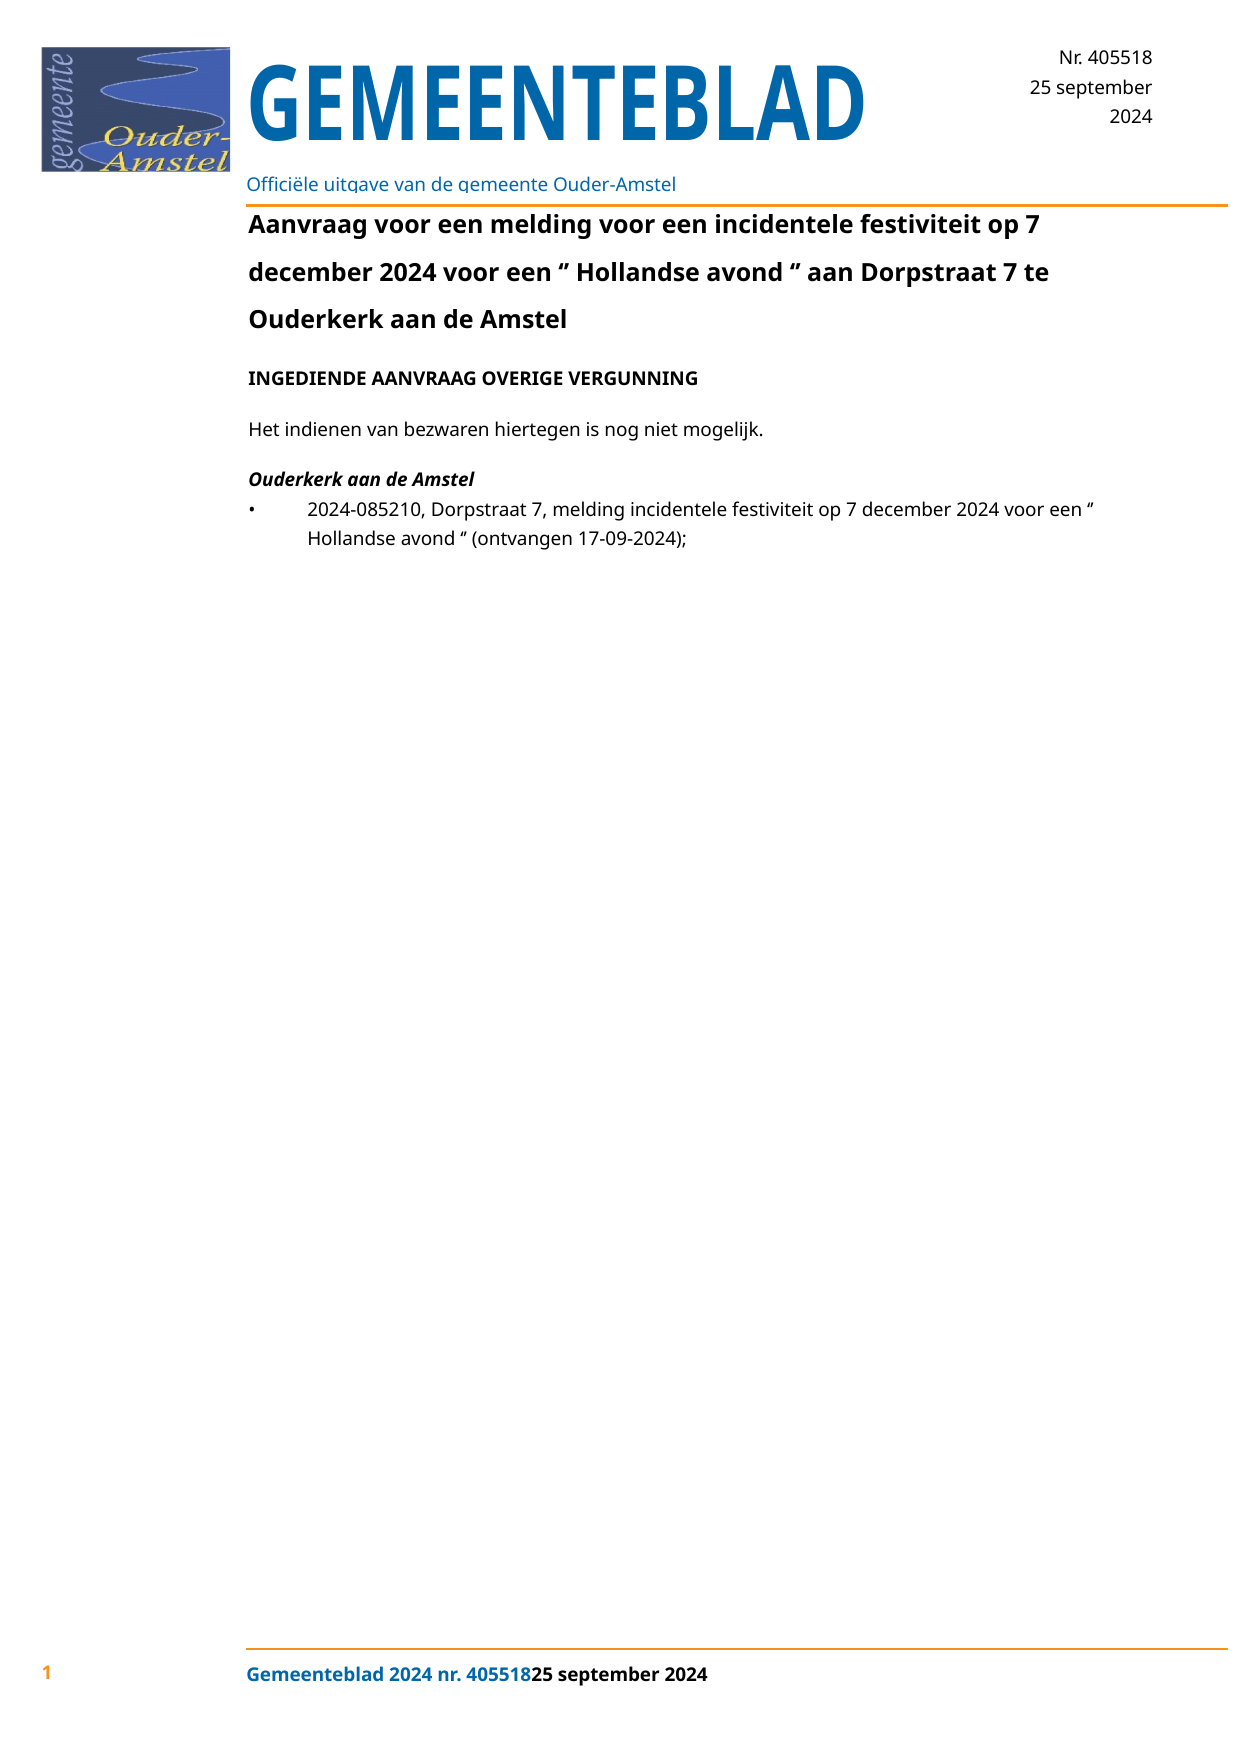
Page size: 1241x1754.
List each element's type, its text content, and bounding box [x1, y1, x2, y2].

text Ouderkerk aan de Amstel [248, 466, 1152, 492]
text INGEDIENDE AANVRAAG OVERIGE VERGUNNING [248, 366, 1152, 391]
picture [41, 47, 231, 172]
list 2024-085210, Dorpstraat 7, melding incidentele festiviteit op 7 december 2024 voor een ‘’ Hollandse avond ‘’ (ontvangen 17-09-2024); [248, 496, 1152, 551]
text Het indienen van bezwaren hiertegen is nog niet mogelijk. [248, 416, 1152, 442]
text Aanvraag voor een melding voor een incidentele festiviteit op 7 december 2024 voor een ‘’ Hollandse avond ‘’ aan Dorpstraat 7 te Ouderkerk aan de Amstel [248, 207, 1152, 336]
